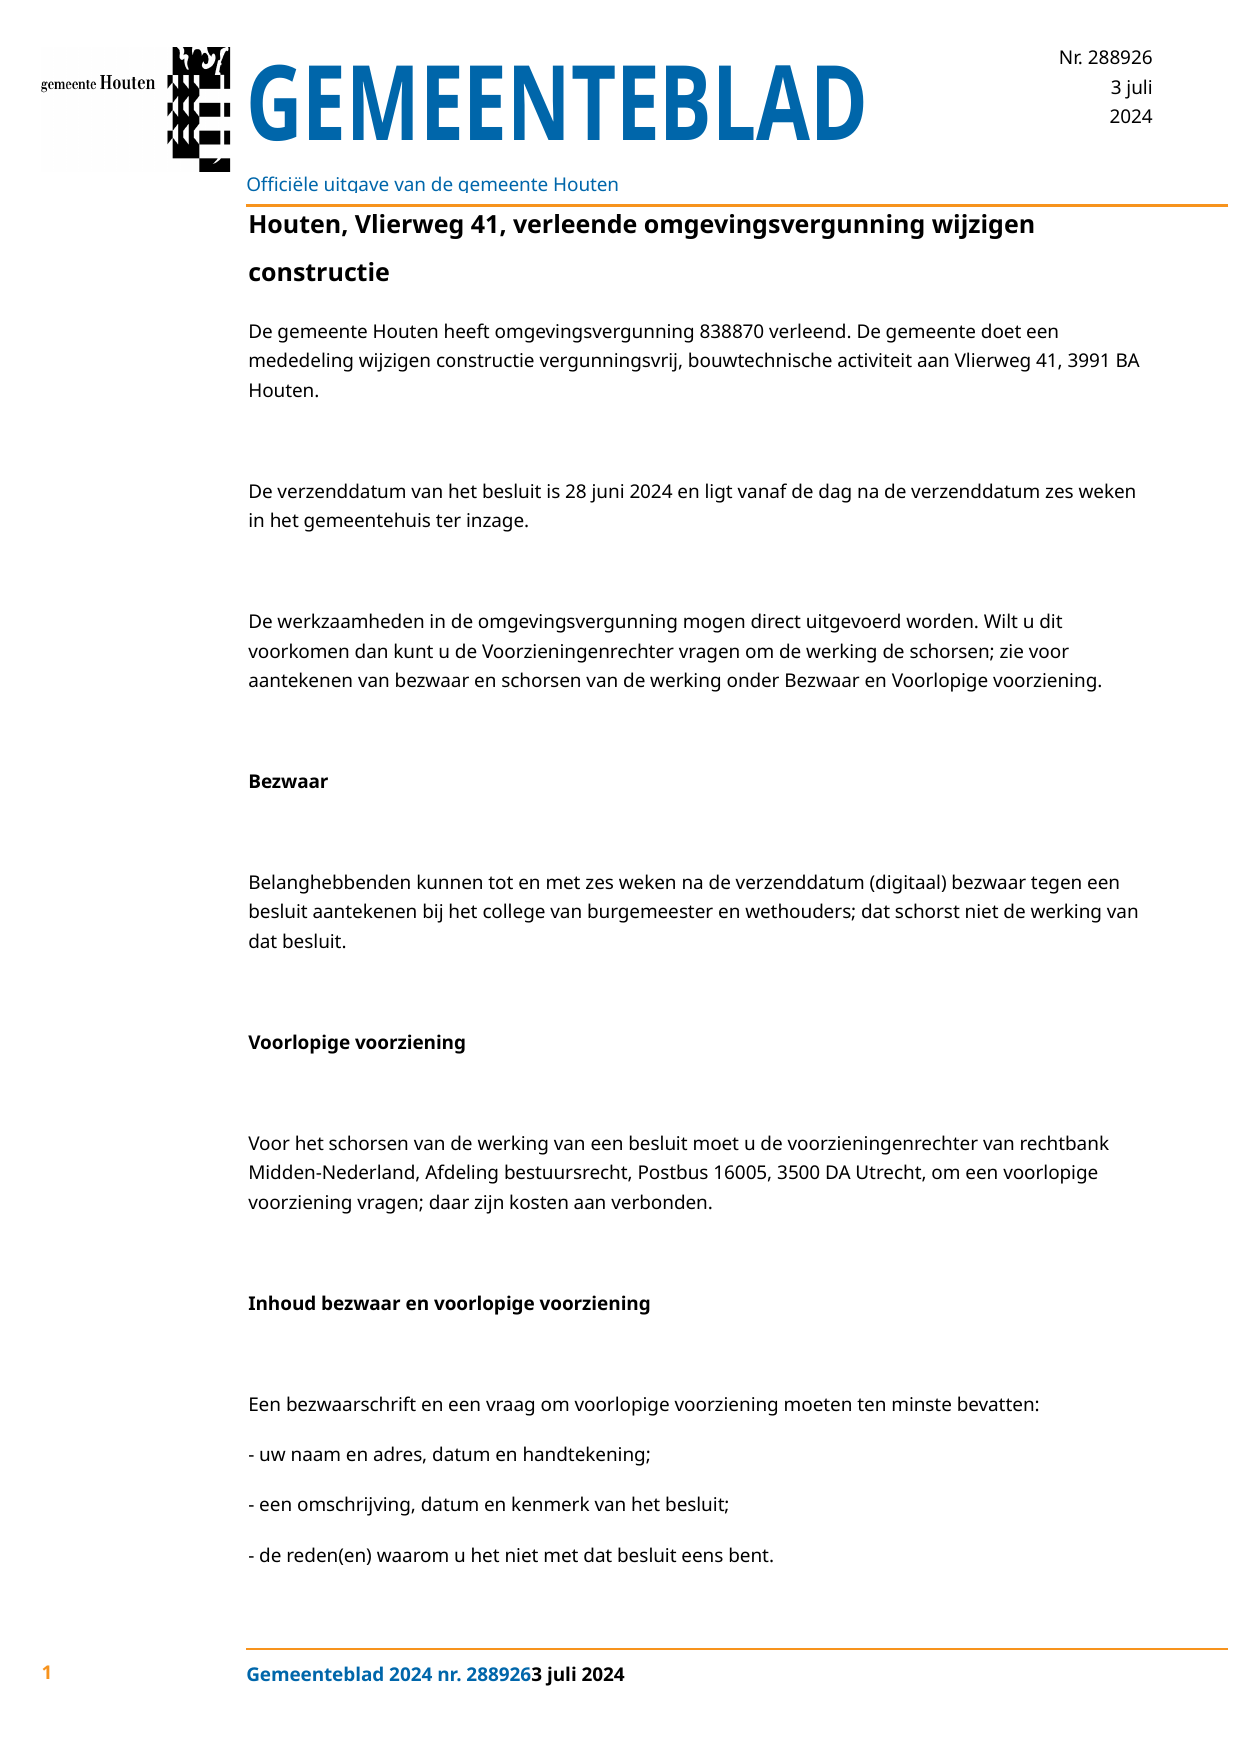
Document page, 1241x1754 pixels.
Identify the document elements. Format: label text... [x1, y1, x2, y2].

text - uw naam en adres, datum en handtekening; [248, 1441, 1152, 1467]
text Voorlopige voorziening [248, 1029, 1152, 1055]
text De gemeente Houten heeft omgevingsvergunning 838870 verleend. De gemeente doet een mededeling wijzigen constructie vergunningsvrij, bouwtechnische activiteit aan Vlierweg 41, 3991 BA Houten. [248, 318, 1152, 403]
picture [41, 47, 231, 172]
text - een omschrijving, datum en kenmerk van het besluit; [248, 1492, 1152, 1517]
text Een bezwaarschrift en een vraag om voorlopige voorziening moeten ten minste bevatten: [248, 1391, 1152, 1417]
text - de reden(en) waarom u het niet met dat besluit eens bent. [248, 1542, 1152, 1568]
text Houten, Vlierweg 41, verleende omgevingsvergunning wijzigen constructie [248, 207, 1152, 288]
text Belanghebbenden kunnen tot en met zes weken na de verzenddatum (digitaal) bezwaar tegen een besluit aantekenen bij het college van burgemeester en wethouders; dat schorst niet de werking van dat besluit. [248, 869, 1152, 954]
text Bezwaar [248, 768, 1152, 794]
text Voor het schorsen van de werking van een besluit moet u de voorzieningenrechter van rechtbank Midden-Nederland, Afdeling bestuursrecht, Postbus 16005, 3500 DA Utrecht, om een voorlopige voorziening vragen; daar zijn kosten aan verbonden. [248, 1130, 1152, 1215]
text De verzenddatum van het besluit is 28 juni 2024 en ligt vanaf de dag na de verzenddatum zes weken in het gemeentehuis ter inzage. [248, 478, 1152, 533]
text Inhoud bezwaar en voorlopige voorziening [248, 1290, 1152, 1316]
text De werkzaamheden in de omgevingsvergunning mogen direct uitgevoerd worden. Wilt u dit voorkomen dan kunt u de Voorzieningenrechter vragen om de werking de schorsen; zie voor aantekenen van bezwaar en schorsen van de werking onder Bezwaar en Voorlopige voorziening. [248, 608, 1152, 693]
